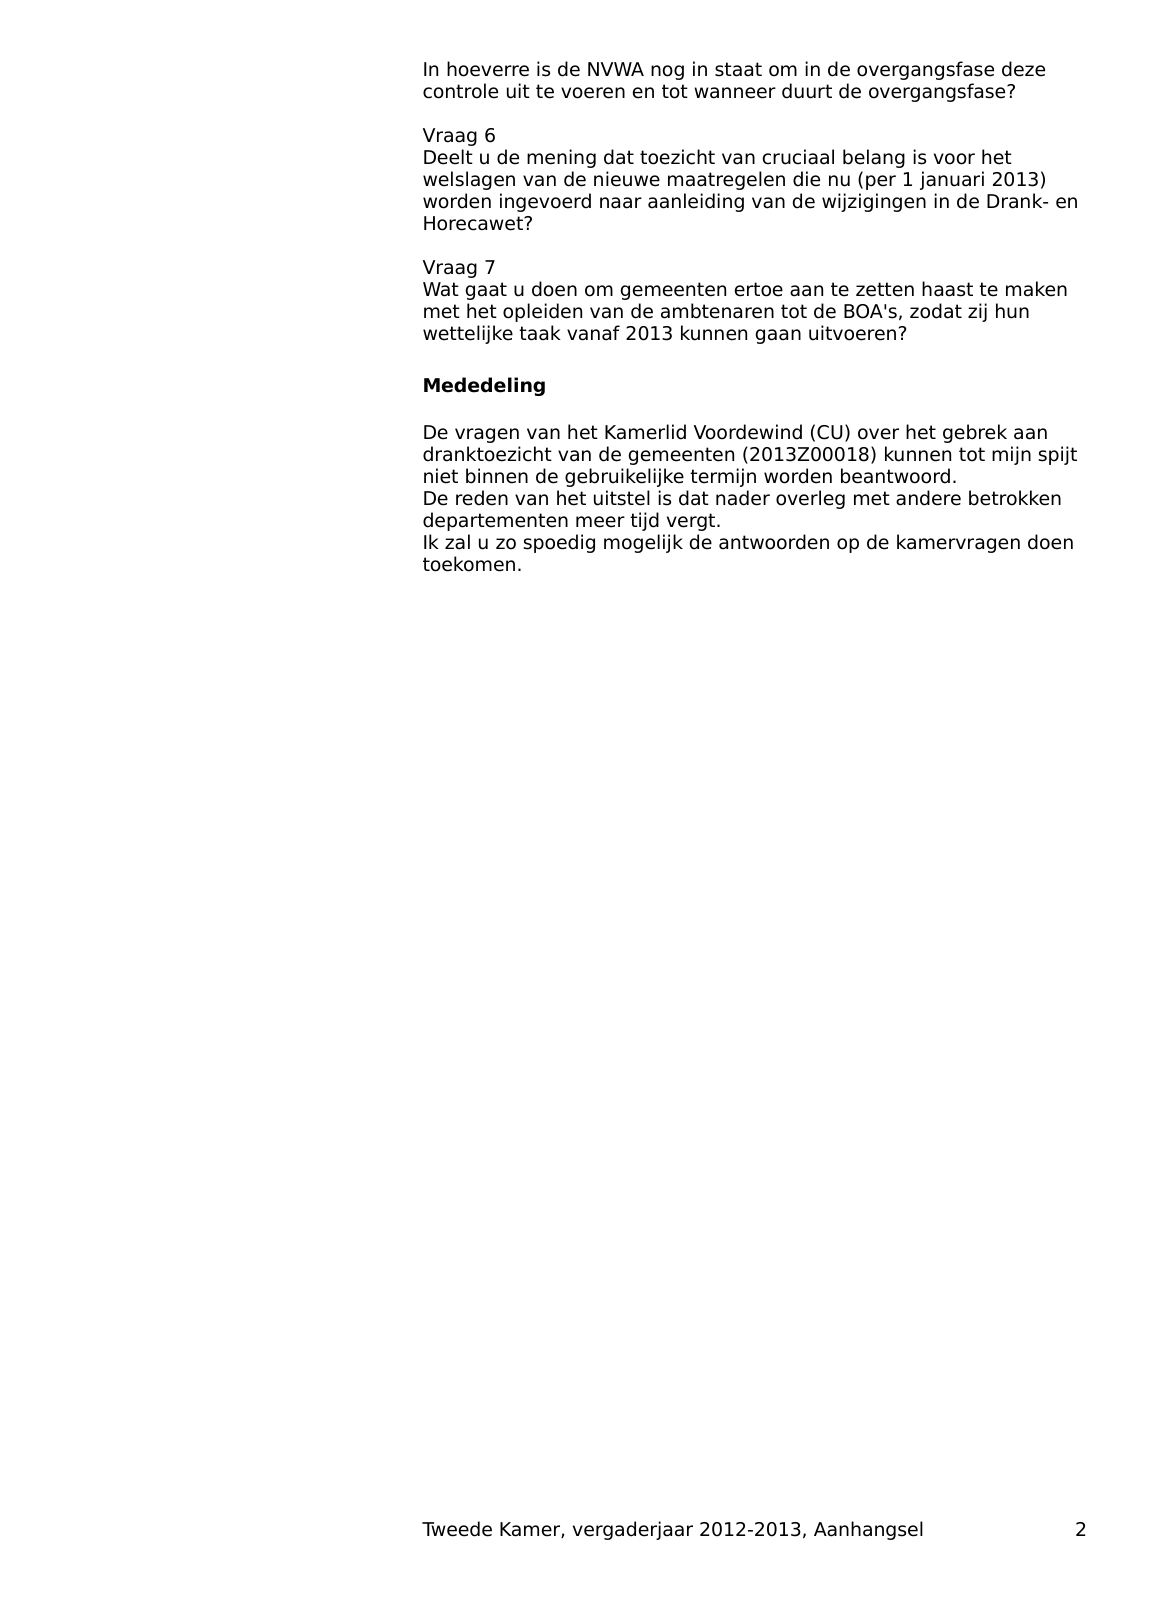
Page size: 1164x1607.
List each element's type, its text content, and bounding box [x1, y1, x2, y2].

subtitle Mededeling [422, 375, 1087, 397]
text Deelt u de mening dat toezicht van cruciaal belang is voor het welslagen van de nieuwe maatregelen die nu (per 1 januari 2013) worden ingevoerd naar aanleiding van de wijzigingen in de Drank- en Horecawet? [422, 147, 1087, 235]
text Vraag 7 [422, 257, 1087, 279]
text De reden van het uitstel is dat nader overleg met andere betrokken departementen meer tijd vergt. [422, 488, 1087, 532]
text Ik zal u zo spoedig mogelijk de antwoorden op de kamervragen doen toekomen. [422, 532, 1087, 576]
text Vraag 6 [422, 125, 1087, 147]
text In hoeverre is de NVWA nog in staat om in de overgangsfase deze controle uit te voeren en tot wanneer duurt de overgangsfase? [422, 59, 1087, 103]
text Wat gaat u doen om gemeenten ertoe aan te zetten haast te maken met het opleiden van de ambtenaren tot de BOA's, zodat zij hun wettelijke taak vanaf 2013 kunnen gaan uitvoeren? [422, 279, 1087, 345]
text De vragen van het Kamerlid Voordewind (CU) over het gebrek aan dranktoezicht van de gemeenten (2013Z00018) kunnen tot mijn spijt niet binnen de gebruikelijke termijn worden beantwoord. [422, 422, 1087, 488]
